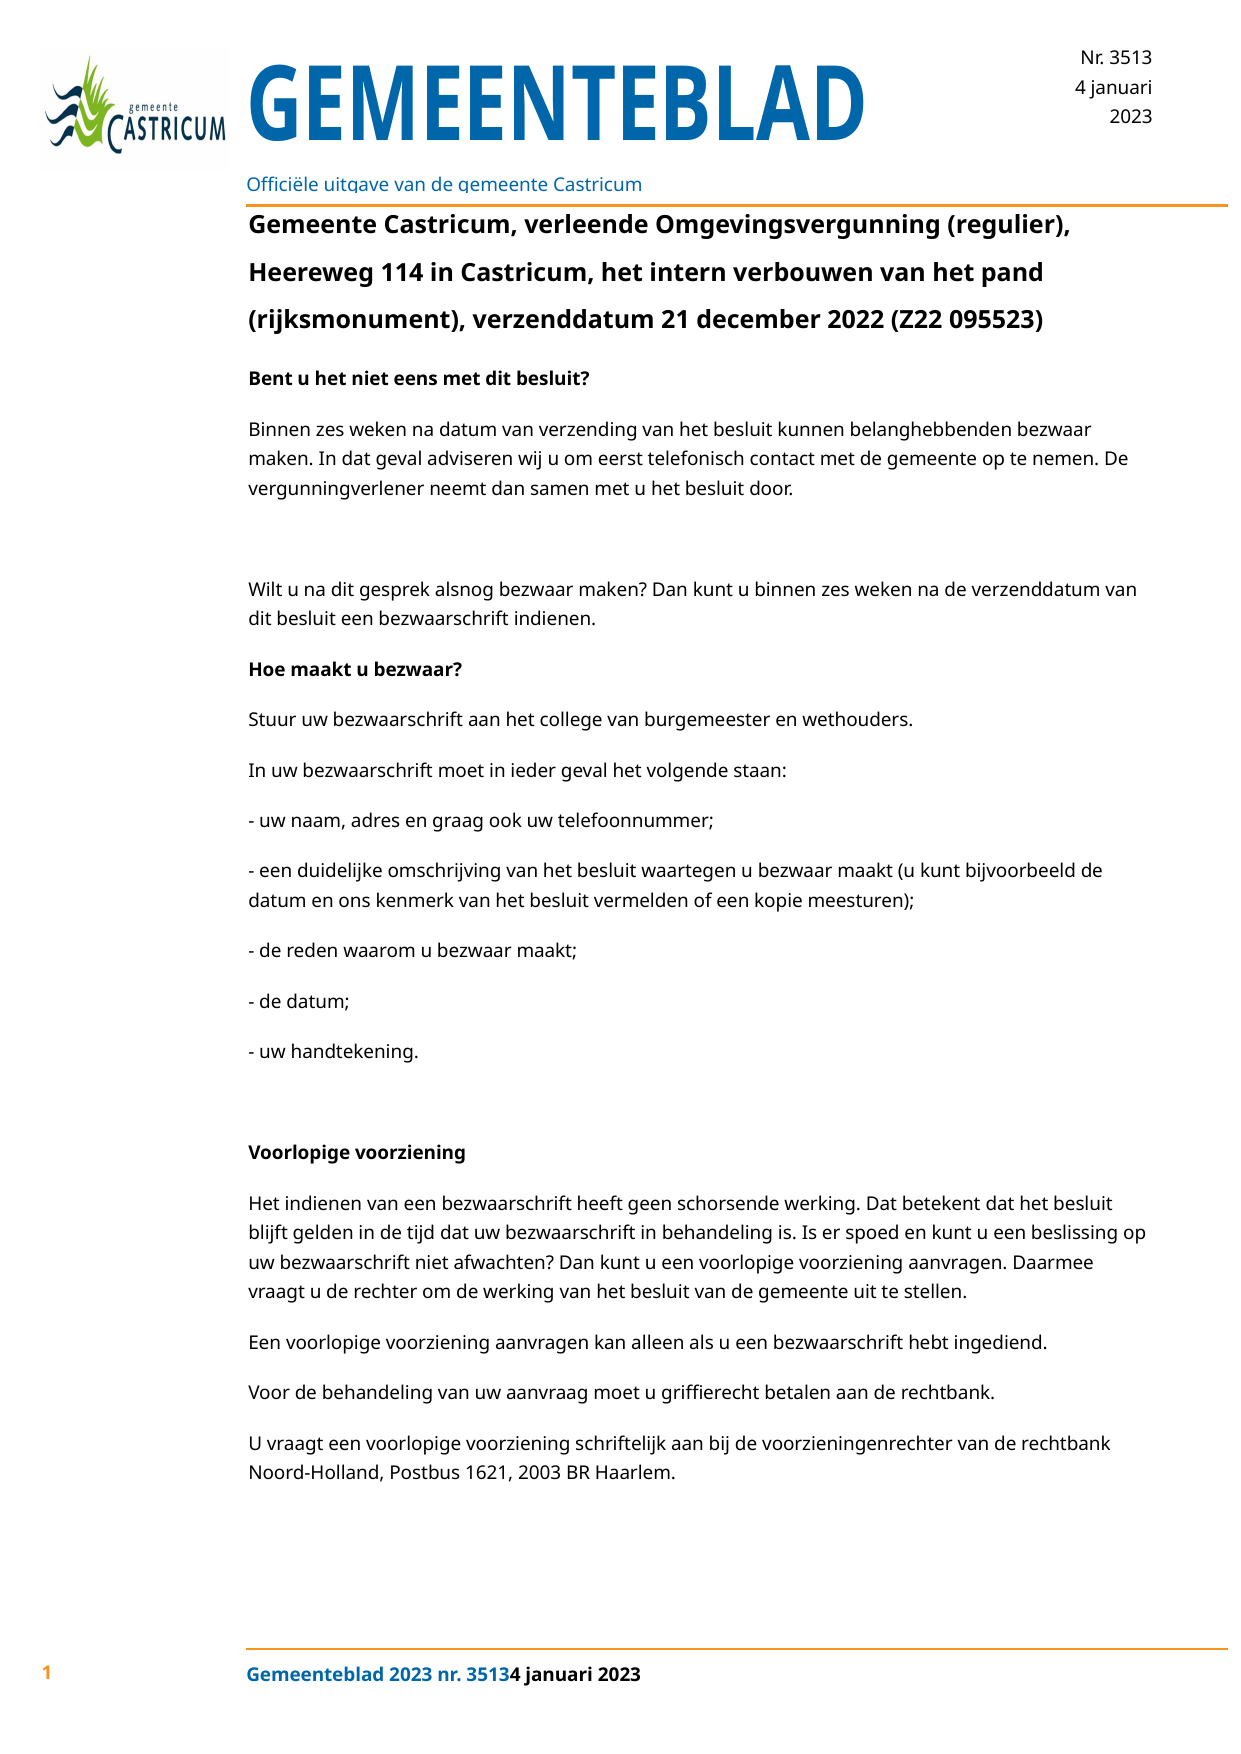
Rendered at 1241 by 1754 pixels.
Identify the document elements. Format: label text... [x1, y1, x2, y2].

text In uw bezwaarschrift moet in ieder geval het volgende staan: [248, 757, 1152, 782]
text Wilt u na dit gesprek alsnog bezwaar maken? Dan kunt u binnen zes weken na de verzenddatum van dit besluit een bezwaarschrift indienen. [248, 576, 1152, 631]
text Een voorlopige voorziening aanvragen kan alleen als u een bezwaarschrift hebt ingediend. [248, 1329, 1152, 1354]
text Hoe maakt u bezwaar? [248, 656, 1152, 682]
text Voorlopige voorziening [248, 1139, 1152, 1165]
text Binnen zes weken na datum van verzending van het besluit kunnen belanghebbenden bezwaar maken. In dat geval adviseren wij u om eerst telefonisch contact met de gemeente op te nemen. De vergunningverlener neemt dan samen met u het besluit door. [248, 416, 1152, 501]
picture [41, 47, 231, 172]
text Stuur uw bezwaarschrift aan het college van burgemeester en wethouders. [248, 706, 1152, 732]
text - uw naam, adres en graag ook uw telefoonnummer; [248, 807, 1152, 833]
text - de reden waarom u bezwaar maakt; [248, 938, 1152, 963]
text Gemeente Castricum, verleende Omgevingsvergunning (regulier), Heereweg 114 in Castricum, het intern verbouwen van het pand (rijksmonument), verzenddatum 21 december 2022 (Z22 095523) [248, 207, 1152, 336]
text Bent u het niet eens met dit besluit? [248, 366, 1152, 391]
text Het indienen van een bezwaarschrift heeft geen schorsende werking. Dat betekent dat het besluit blijft gelden in de tijd dat uw bezwaarschrift in behandeling is. Is er spoed en kunt u een beslissing op uw bezwaarschrift niet afwachten? Dan kunt u een voorlopige voorziening aanvragen. Daarmee vraagt u de rechter om de werking van het besluit van de gemeente uit te stellen. [248, 1190, 1152, 1304]
text - een duidelijke omschrijving van het besluit waartegen u bezwaar maakt (u kunt bijvoorbeeld de datum en ons kenmerk van het besluit vermelden of een kopie meesturen); [248, 858, 1152, 913]
text - uw handtekening. [248, 1038, 1152, 1064]
text U vraagt een voorlopige voorziening schriftelijk aan bij de voorzieningenrechter van de rechtbank Noord-Holland, Postbus 1621, 2003 BR Haarlem. [248, 1430, 1152, 1485]
text Voor de behandeling van uw aanvraag moet u griffierecht betalen aan de rechtbank. [248, 1379, 1152, 1405]
text - de datum; [248, 988, 1152, 1014]
